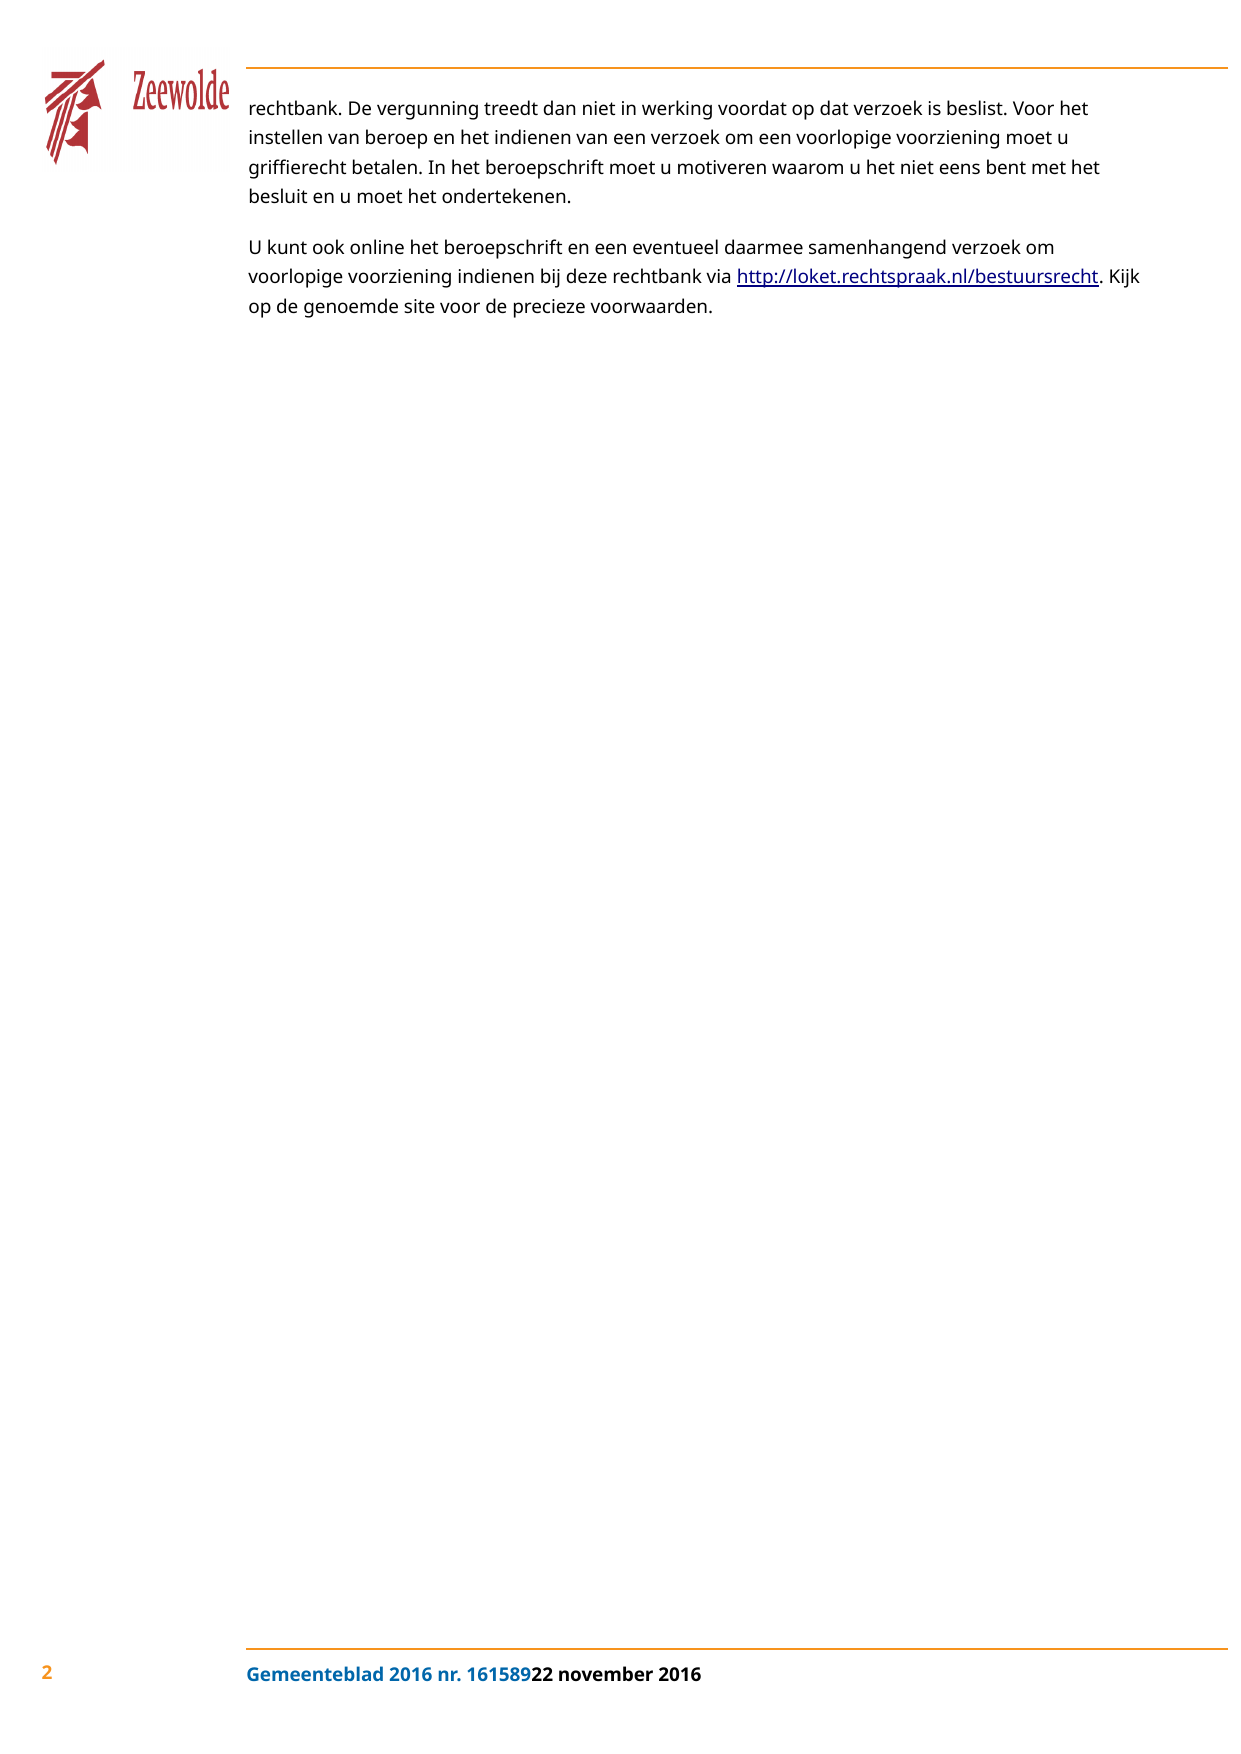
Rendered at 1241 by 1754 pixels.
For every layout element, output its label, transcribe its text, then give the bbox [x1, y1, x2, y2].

text U kunt ook online het beroepschrift en een eventueel daarmee samenhangend verzoek om voorlopige voorziening indienen bij deze rechtbank via http://loket.rechtspraak.nl/bestuursrecht. Kijk op de genoemde site voor de precieze voorwaarden. [248, 234, 1152, 319]
picture [41, 47, 231, 172]
text rechtbank. De vergunning treedt dan niet in werking voordat op dat verzoek is beslist. Voor het instellen van beroep en het indienen van een verzoek om een voorlopige voorziening moet u griffierecht betalen. In het beroepschrift moet u motiveren waarom u het niet eens bent met het besluit en u moet het ondertekenen. [248, 95, 1152, 209]
